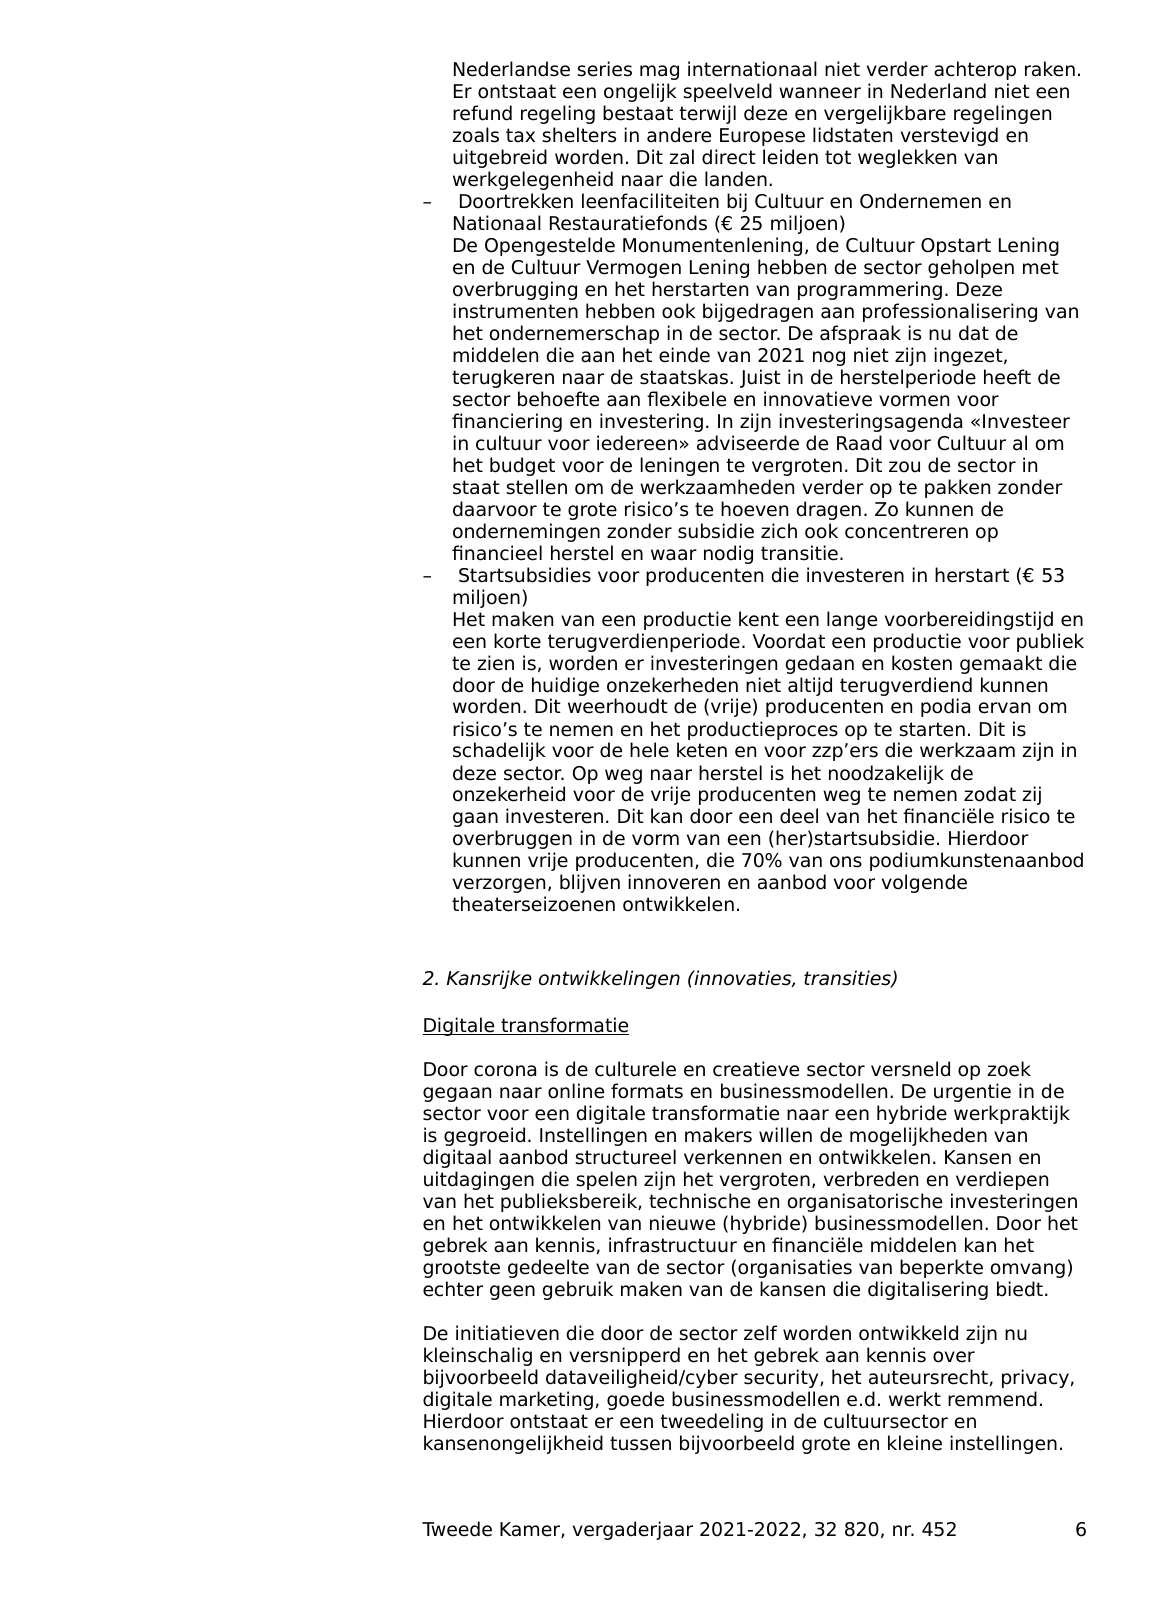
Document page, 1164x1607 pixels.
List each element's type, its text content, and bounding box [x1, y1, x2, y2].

text De Opengestelde Monumentenlening, de Cultuur Opstart Lening en de Cultuur Vermogen Lening hebben de sector geholpen met overbrugging en het herstarten van programmering. Deze instrumenten hebben ook bijgedragen aan professionalisering van het ondernemerschap in de sector. De afspraak is nu dat de middelen die aan het einde van 2021 nog niet zijn ingezet, terugkeren naar de staatskas. Juist in de herstelperiode heeft de sector behoefte aan flexibele en innovatieve vormen voor financiering en investering. In zijn investeringsagenda «Investeer in cultuur voor iedereen» adviseerde de Raad voor Cultuur al om het budget voor de leningen te vergroten. Dit zou de sector in staat stellen om de werkzaamheden verder op te pakken zonder daarvoor te grote risico’s te hoeven dragen. Zo kunnen de ondernemingen zonder subsidie zich ook concentreren op financieel herstel en waar nodig transitie. [452, 235, 1087, 564]
text Het maken van een productie kent een lange voorbereidingstijd en een korte terugverdienperiode. Voordat een productie voor publiek te zien is, worden er investeringen gedaan en kosten gemaakt die door de huidige onzekerheden niet altijd terugverdiend kunnen worden. Dit weerhoudt de (vrije) producenten en podia ervan om risico’s te nemen en het productieproces op te starten. Dit is schadelijk voor de hele keten en voor zzp’ers die werkzaam zijn in deze sector. Op weg naar herstel is het noodzakelijk de onzekerheid voor de vrije producenten weg te nemen zodat zij gaan investeren. Dit kan door een deel van het financiële risico te overbruggen in de vorm van een (her)startsubsidie. Hierdoor kunnen vrije producenten, die 70% van ons podiumkunstenaanbod verzorgen, blijven innoveren en aanbod voor volgende theaterseizoenen ontwikkelen. [452, 608, 1087, 916]
text Door corona is de culturele en creatieve sector versneld op zoek gegaan naar online formats en businessmodellen. De urgentie in de sector voor een digitale transformatie naar een hybride werkpraktijk is gegroeid. Instellingen en makers willen de mogelijkheden van digitaal aanbod structureel verkennen en ontwikkelen. Kansen en uitdagingen die spelen zijn het vergroten, verbreden en verdiepen van het publieksbereik, technische en organisatorische investeringen en het ontwikkelen van nieuwe (hybride) businessmodellen. Door het gebrek aan kennis, infrastructuur en financiële middelen kan het grootste gedeelte van de sector (organisaties van beperkte omvang) echter geen gebruik maken van de kansen die digitalisering biedt. [422, 1059, 1087, 1301]
subtitle 2. Kansrijke ontwikkelingen (innovaties, transities) [422, 968, 1087, 990]
text De initiatieven die door de sector zelf worden ontwikkeld zijn nu kleinschalig en versnipperd en het gebrek aan kennis over bijvoorbeeld dataveiligheid/cyber security, het auteursrecht, privacy, digitale marketing, goede businessmodellen e.d. werkt remmend. Hierdoor ontstaat er een tweedeling in de cultuursector en kansenongelijkheid tussen bijvoorbeeld grote en kleine instellingen. [422, 1323, 1087, 1455]
text Nederlandse series mag internationaal niet verder achterop raken. Er ontstaat een ongelijk speelveld wanneer in Nederland niet een refund regeling bestaat terwijl deze en vergelijkbare regelingen zoals tax shelters in andere Europese lidstaten verstevigd en uitgebreid worden. Dit zal direct leiden tot weglekken van werkgelegenheid naar die landen. [452, 59, 1087, 191]
text – Startsubsidies voor producenten die investeren in herstart (€ 53 miljoen) [422, 564, 1087, 608]
text – Doortrekken leenfaciliteiten bij Cultuur en Ondernemen en Nationaal Restauratiefonds (€ 25 miljoen) [422, 191, 1087, 235]
subtitle Digitale transformatie [422, 1015, 1087, 1037]
